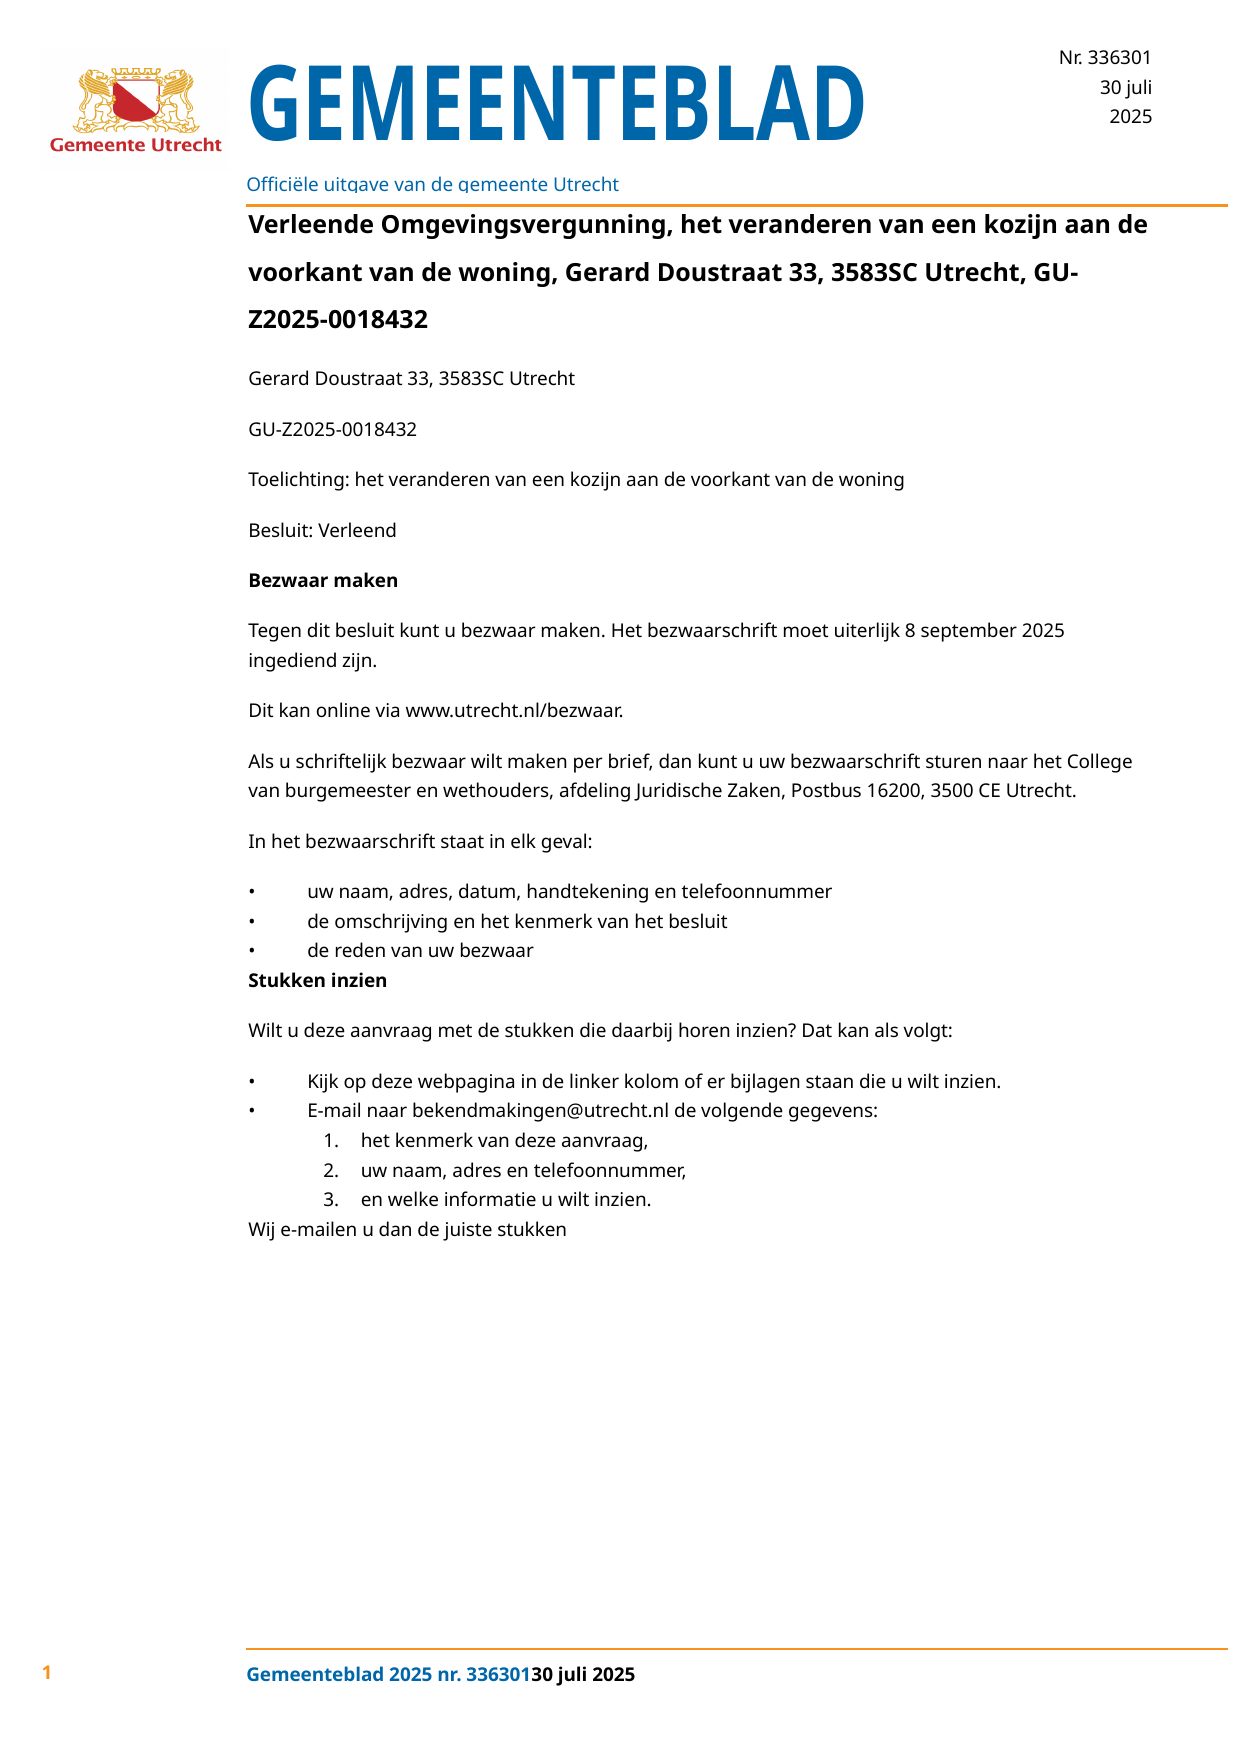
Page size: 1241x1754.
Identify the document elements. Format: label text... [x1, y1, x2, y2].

text Als u schriftelijk bezwaar wilt maken per brief, dan kunt u uw bezwaarschrift sturen naar het College van burgemeester en wethouders, afdeling Juridische Zaken, Postbus 16200, 3500 CE Utrecht. [248, 748, 1152, 803]
list E-mail naar bekendmakingen@utrecht.nl de volgende gegevens: [248, 1098, 1152, 1123]
list Kijk op deze webpagina in de linker kolom of er bijlagen staan die u wilt inzien. [248, 1068, 1152, 1094]
list de omschrijving en het kenmerk van het besluit [248, 908, 1152, 934]
list de reden van uw bezwaar [248, 938, 1152, 963]
text Gerard Doustraat 33, 3583SC Utrecht [248, 366, 1152, 391]
text Besluit: Verleend [248, 517, 1152, 542]
list en welke informatie u wilt inzien. [323, 1186, 1152, 1212]
text Bezwaar maken [248, 567, 1152, 593]
text Verleende Omgevingsvergunning, het veranderen van een kozijn aan de voorkant van de woning, Gerard Doustraat 33, 3583SC Utrecht, GU-Z2025-0018432 [248, 207, 1152, 336]
text Stukken inzien [248, 967, 1152, 993]
text GU-Z2025-0018432 [248, 416, 1152, 442]
text Dit kan online via www.utrecht.nl/bezwaar. [248, 698, 1152, 723]
text Wij e-mailen u dan de juiste stukken [248, 1216, 1152, 1242]
text Wilt u deze aanvraag met de stukken die daarbij horen inzien? Dat kan als volgt: [248, 1018, 1152, 1043]
list uw naam, adres, datum, handtekening en telefoonnummer [248, 878, 1152, 904]
picture [41, 47, 231, 172]
text Tegen dit besluit kunt u bezwaar maken. Het bezwaarschrift moet uiterlijk 8 september 2025 ingediend zijn. [248, 618, 1152, 673]
text Toelichting: het veranderen van een kozijn aan de voorkant van de woning [248, 466, 1152, 492]
text In het bezwaarschrift staat in elk geval: [248, 828, 1152, 854]
list uw naam, adres en telefoonnummer, [323, 1157, 1152, 1182]
list het kenmerk van deze aanvraag, [323, 1127, 1152, 1153]
